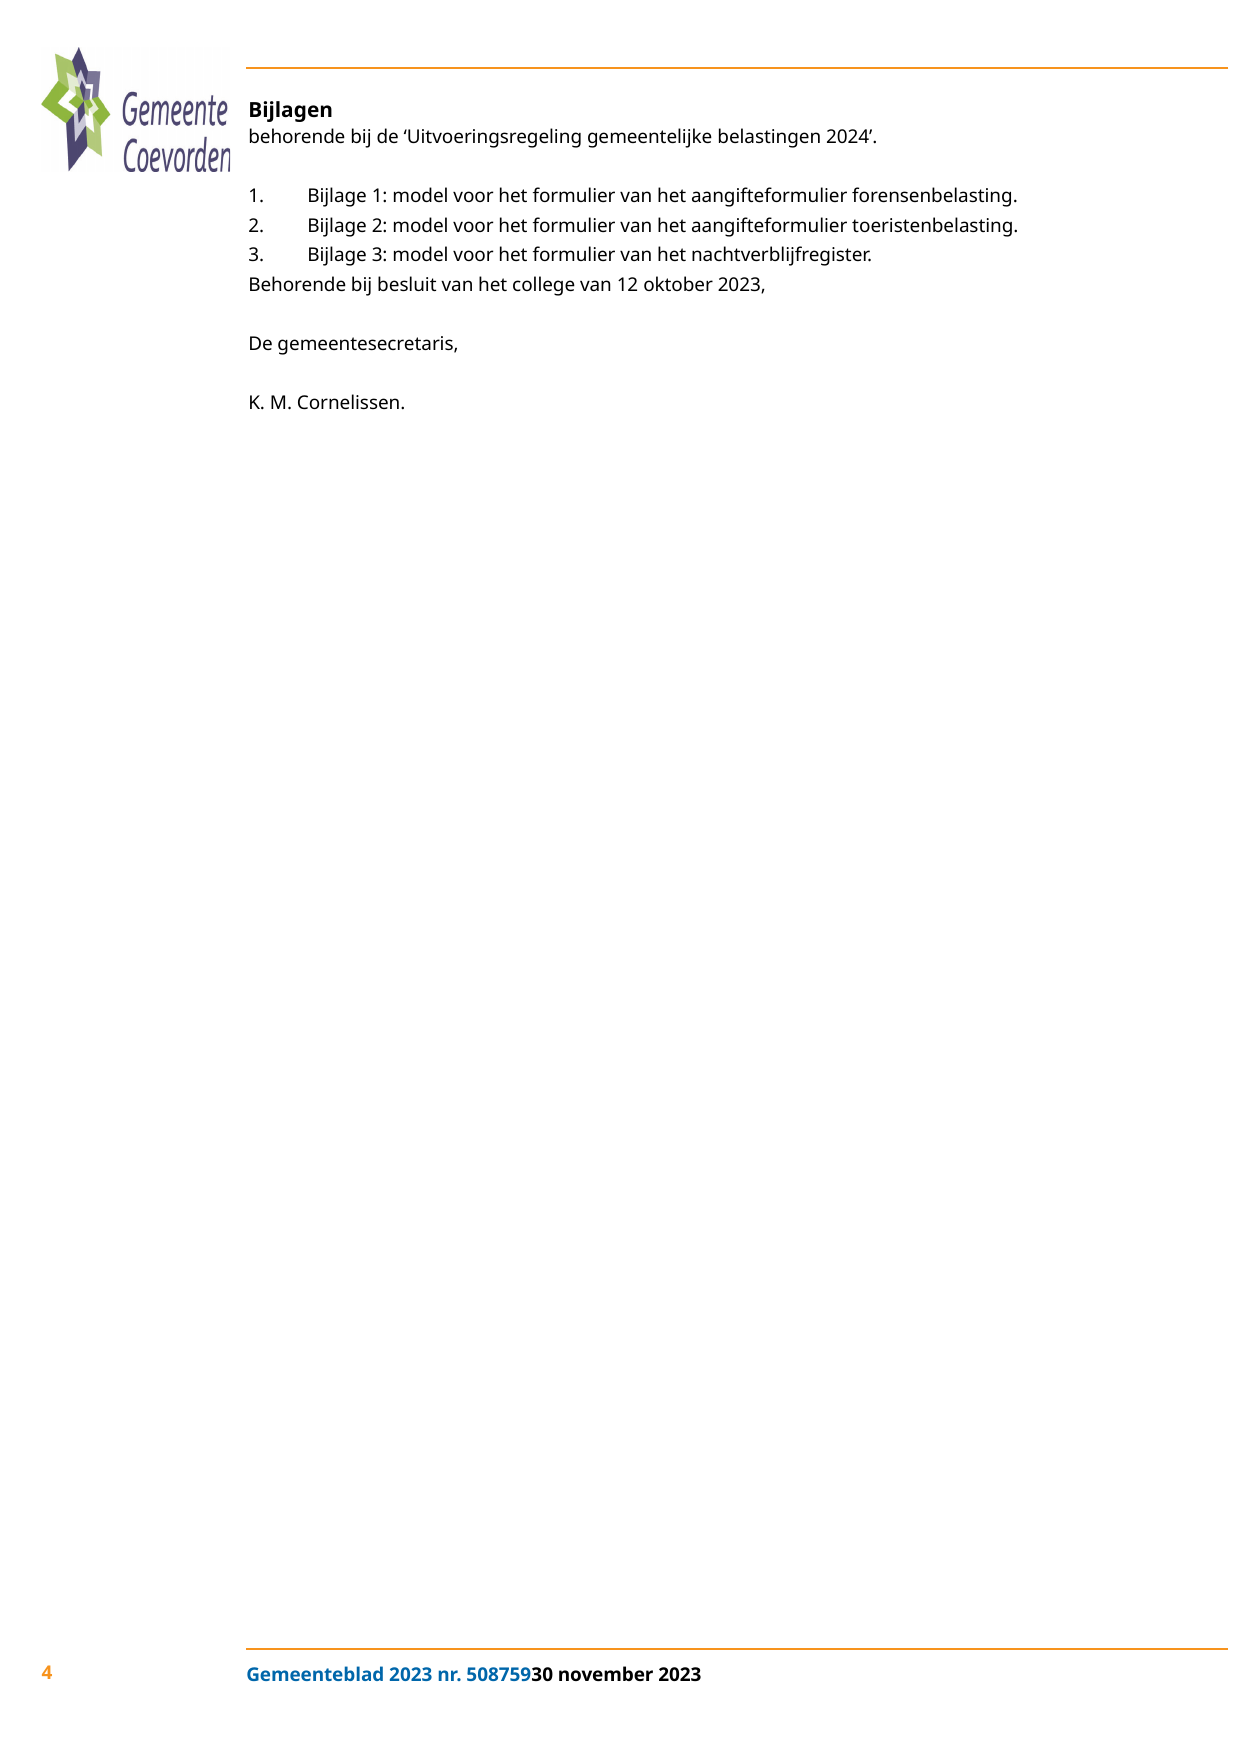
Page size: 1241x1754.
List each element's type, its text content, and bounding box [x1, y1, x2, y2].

text behorende bij de ‘Uitvoeringsregeling gemeentelijke belastingen 2024’. [248, 123, 1152, 149]
picture [41, 47, 231, 172]
list Bijlage 3: model voor het formulier van het nachtverblijfregister. [248, 242, 1152, 267]
text De gemeentesecretaris, [248, 330, 1152, 356]
text Behorende bij besluit van het college van 12 oktober 2023, [248, 271, 1152, 297]
text Bijlagen [248, 95, 1152, 123]
text K. M. Cornelissen. [248, 389, 1152, 415]
list Bijlage 1: model voor het formulier van het aangifteformulier forensenbelasting. [248, 182, 1152, 208]
list Bijlage 2: model voor het formulier van het aangifteformulier toeristenbelasting. [248, 212, 1152, 238]
